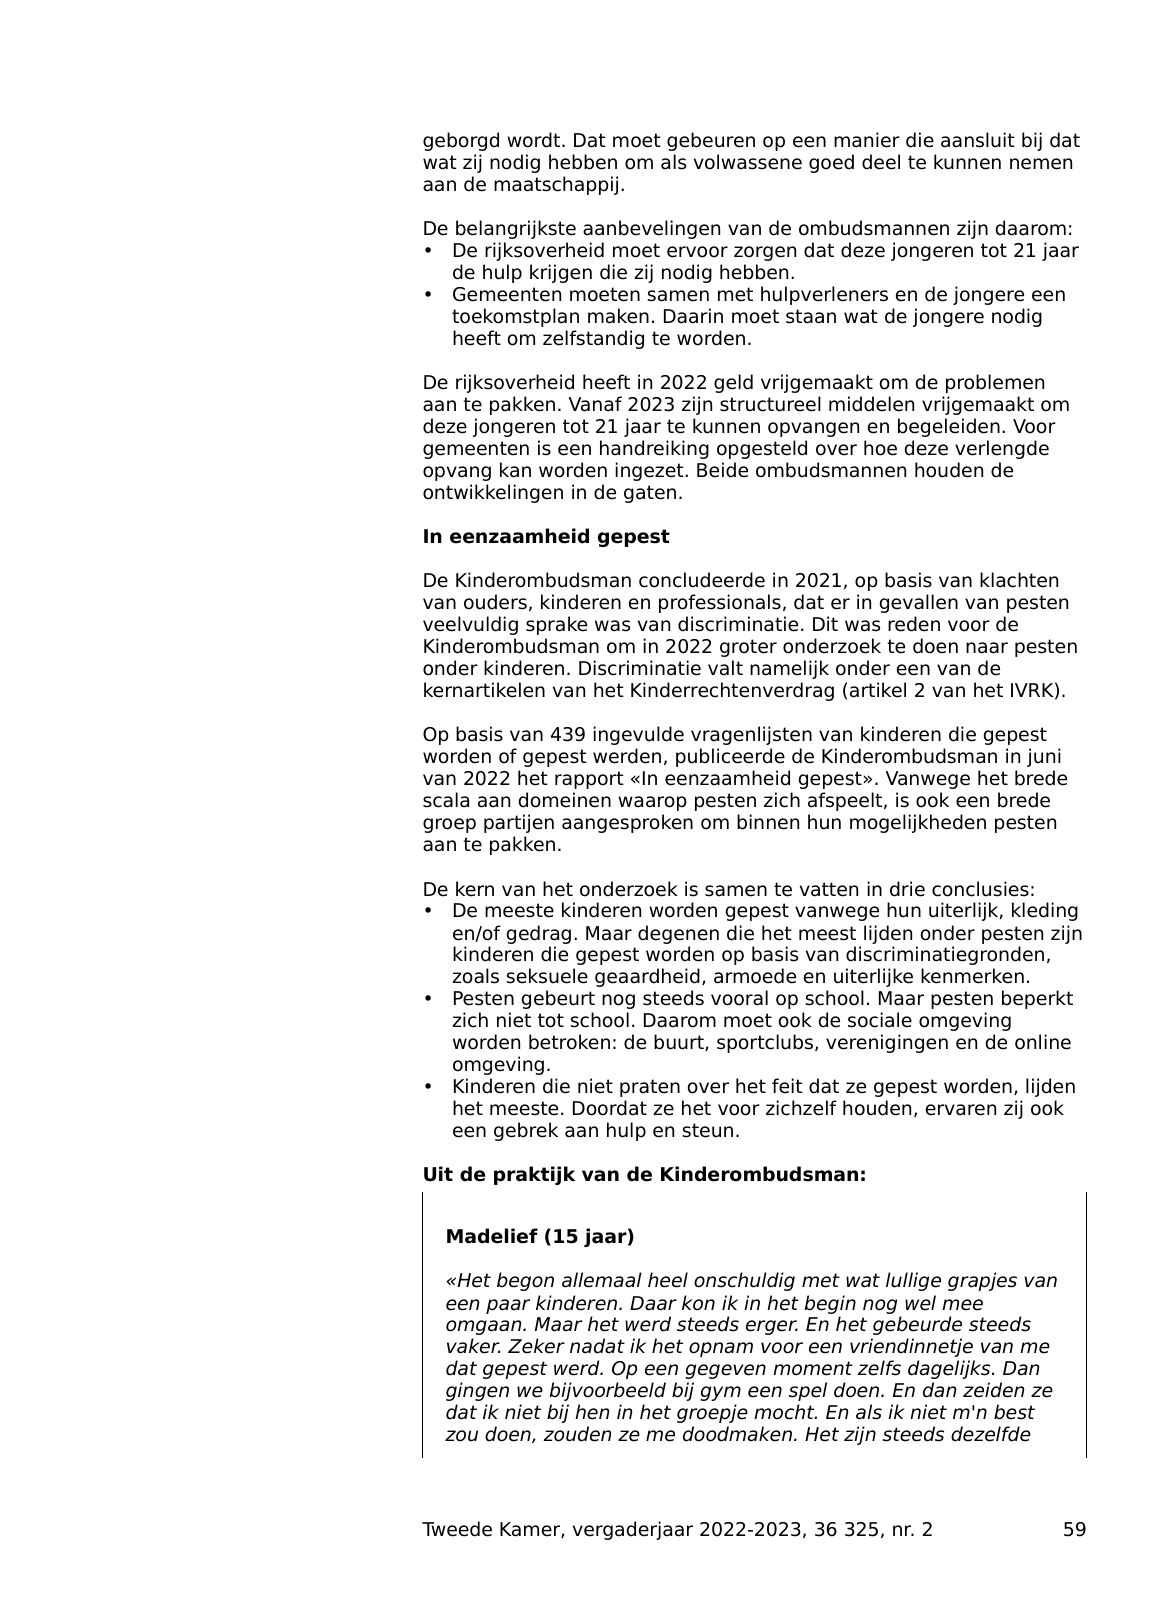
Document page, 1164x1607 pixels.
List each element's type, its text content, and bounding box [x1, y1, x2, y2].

text De belangrijkste aanbevelingen van de ombudsmannen zijn daarom: [422, 218, 1087, 240]
subtitle In eenzaamheid gepest [422, 526, 1087, 548]
text De kern van het onderzoek is samen te vatten in drie conclusies: [422, 878, 1087, 900]
text De Kinderombudsman concludeerde in 2021, op basis van klachten van ouders, kinderen en professionals, dat er in gevallen van pesten veelvuldig sprake was van discriminatie. Dit was reden voor de Kinderombudsman om in 2022 groter onderzoek te doen naar pesten onder kinderen. Discriminatie valt namelijk onder een van de kernartikelen van het Kinderrechtenverdrag (artikel 2 van het IVRK). [422, 570, 1087, 702]
text • Gemeenten moeten samen met hulpverleners en de jongere een toekomstplan maken. Daarin moet staan wat de jongere nodig heeft om zelfstandig te worden. [422, 284, 1087, 350]
text • De meeste kinderen worden gepest vanwege hun uiterlijk, kleding en/of gedrag. Maar degenen die het meest lijden onder pesten zijn kinderen die gepest worden op basis van discriminatiegronden, zoals seksuele geaardheid, armoede en uiterlijke kenmerken. [422, 900, 1087, 988]
text • Pesten gebeurt nog steeds vooral op school. Maar pesten beperkt zich niet tot school. Daarom moet ook de sociale omgeving worden betroken: de buurt, sportclubs, verenigingen en de online omgeving. [422, 988, 1087, 1076]
text • Kinderen die niet praten over het feit dat ze gepest worden, lijden het meeste. Doordat ze het voor zichzelf houden, ervaren zij ook een gebrek aan hulp en steun. [422, 1076, 1087, 1142]
text geborgd wordt. Dat moet gebeuren op een manier die aansluit bij dat wat zij nodig hebben om als volwassene goed deel te kunnen nemen aan de maatschappij. [422, 130, 1087, 196]
text Op basis van 439 ingevulde vragenlijsten van kinderen die gepest worden of gepest werden, publiceerde de Kinderombudsman in juni van 2022 het rapport «In eenzaamheid gepest». Vanwege het brede scala aan domeinen waarop pesten zich afspeelt, is ook een brede groep partijen aangesproken om binnen hun mogelijkheden pesten aan te pakken. [422, 724, 1087, 856]
text De rijksoverheid heeft in 2022 geld vrijgemaakt om de problemen aan te pakken. Vanaf 2023 zijn structureel middelen vrijgemaakt om deze jongeren tot 21 jaar te kunnen opvangen en begeleiden. Voor gemeenten is een handreiking opgesteld over hoe deze verlengde opvang kan worden ingezet. Beide ombudsmannen houden de ontwikkelingen in de gaten. [422, 372, 1087, 504]
text • De rijksoverheid moet ervoor zorgen dat deze jongeren tot 21 jaar de hulp krijgen die zij nodig hebben. [422, 240, 1087, 284]
subtitle Uit de praktijk van de Kinderombudsman: [422, 1164, 1087, 1186]
table_header Madelief (15 jaar) «Het begon allemaal heel onschuldig met wat lullige grapjes van een paar kinderen. Daar kon ik in het begin nog wel mee omgaan. Maar het werd steeds erger. En het gebeurde steeds vaker. Zeker nadat ik het opnam voor een vriendinnetje van me dat gepest werd. Op een gegeven moment zelfs dagelijks. Dan gingen we bijvoorbeeld bij gym een spel doen. En dan zeiden ze dat ik niet bij hen in het groepje mocht. En als ik niet m'n best zou doen, zouden ze me doodmaken. Het zijn steeds dezelfde [423, 1192, 1086, 1458]
